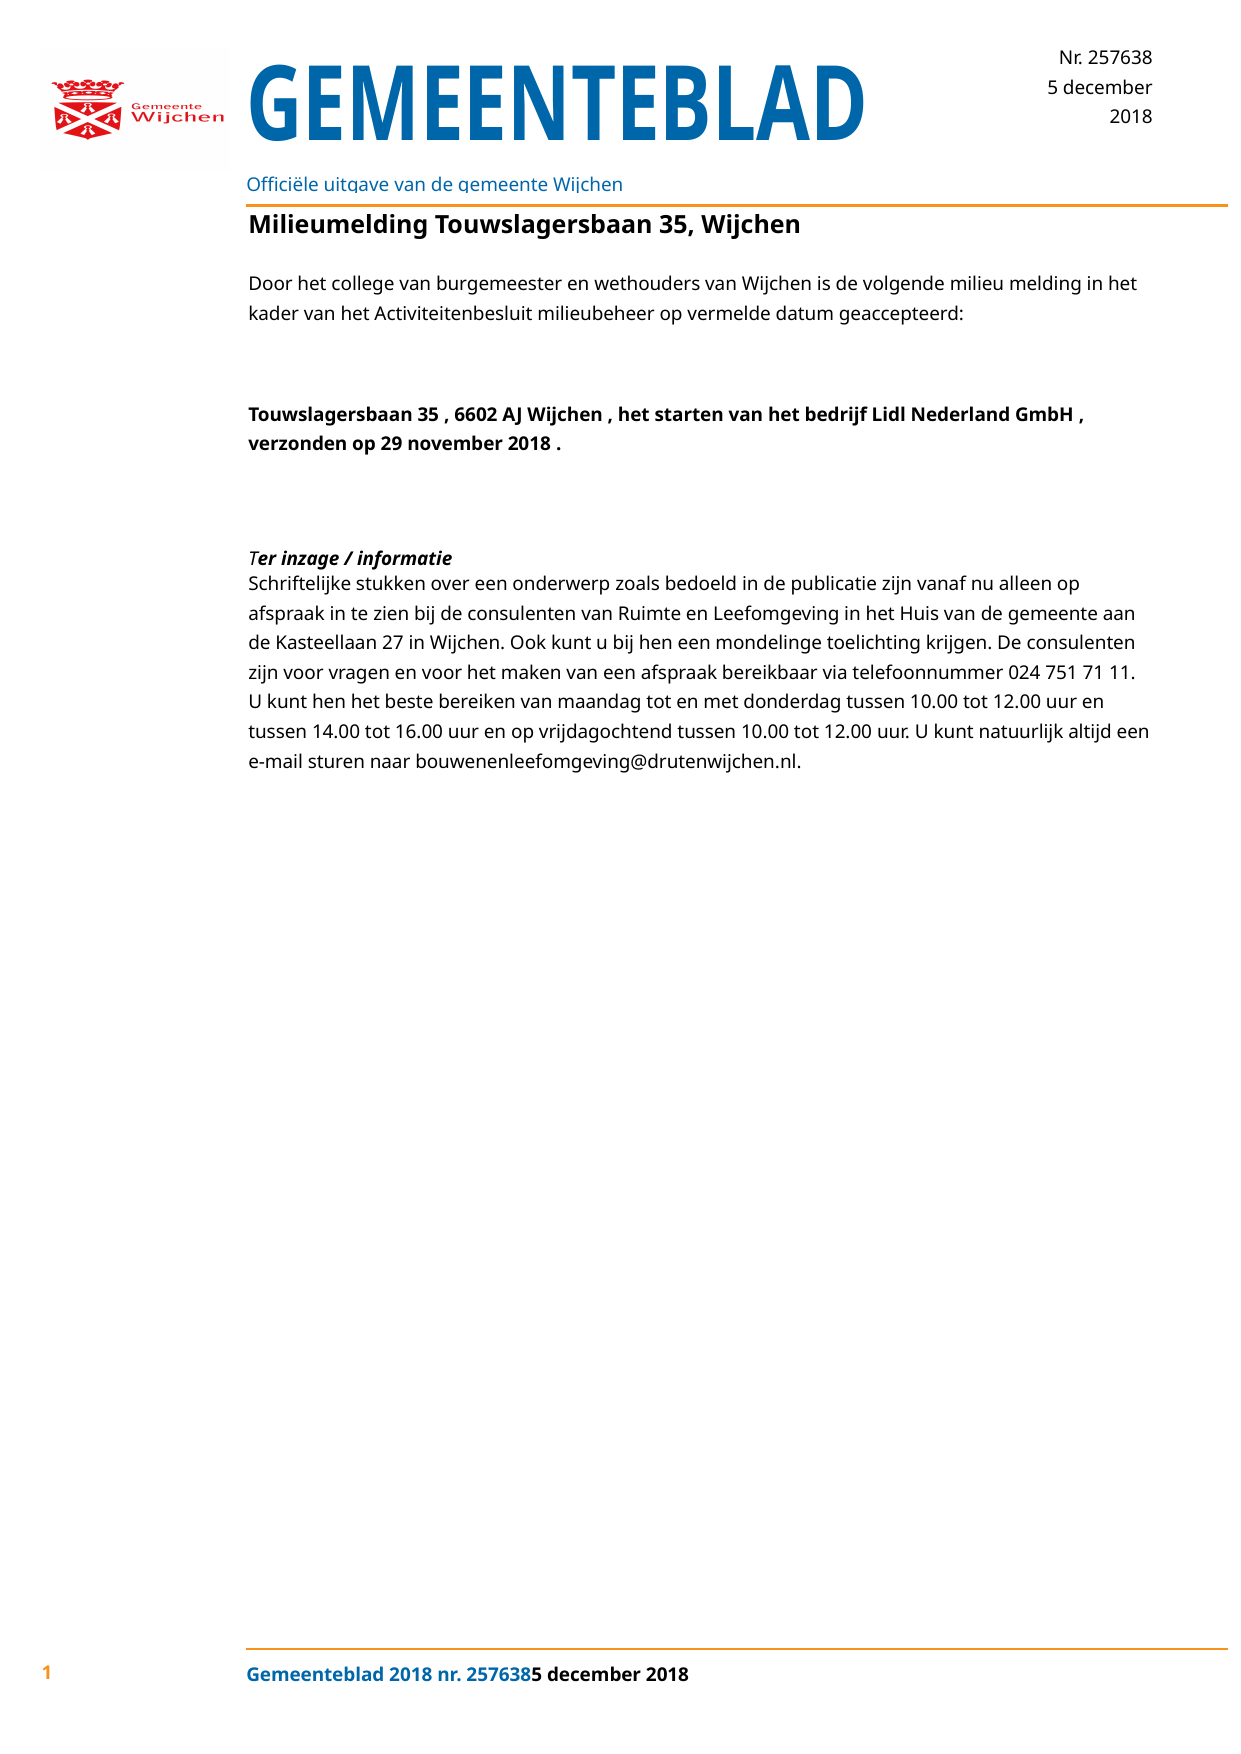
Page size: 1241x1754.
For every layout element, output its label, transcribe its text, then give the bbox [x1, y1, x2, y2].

text Schriftelijke stukken over een onderwerp zoals bedoeld in de publicatie zijn vanaf nu alleen op afspraak in te zien bij de consulenten van Ruimte en Leefomgeving in het Huis van de gemeente aan de Kasteellaan 27 in Wijchen. Ook kunt u bij hen een mondelinge toelichting krijgen. De consulenten zijn voor vragen en voor het maken van een afspraak bereikbaar via telefoonnummer 024 751 71 11. U kunt hen het beste bereiken van maandag tot en met donderdag tussen 10.00 tot 12.00 uur en tussen 14.00 tot 16.00 uur en op vrijdagochtend tussen 10.00 tot 12.00 uur. U kunt natuurlijk altijd een e-mail sturen naar bouwenenleefomgeving@drutenwijchen.nl. [248, 570, 1152, 774]
text Door het college van burgemeester en wethouders van Wijchen is de volgende milieu melding in het kader van het Activiteitenbesluit milieubeheer op vermelde datum geaccepteerd: [248, 270, 1152, 326]
text Touwslagersbaan 35 , 6602 AJ Wijchen , het starten van het bedrijf Lidl Nederland GmbH , verzonden op 29 november 2018 . [248, 401, 1152, 456]
picture [41, 47, 231, 172]
text Ter inzage / informatie [248, 545, 1152, 570]
text Milieumelding Touwslagersbaan 35, Wijchen [248, 207, 1152, 241]
